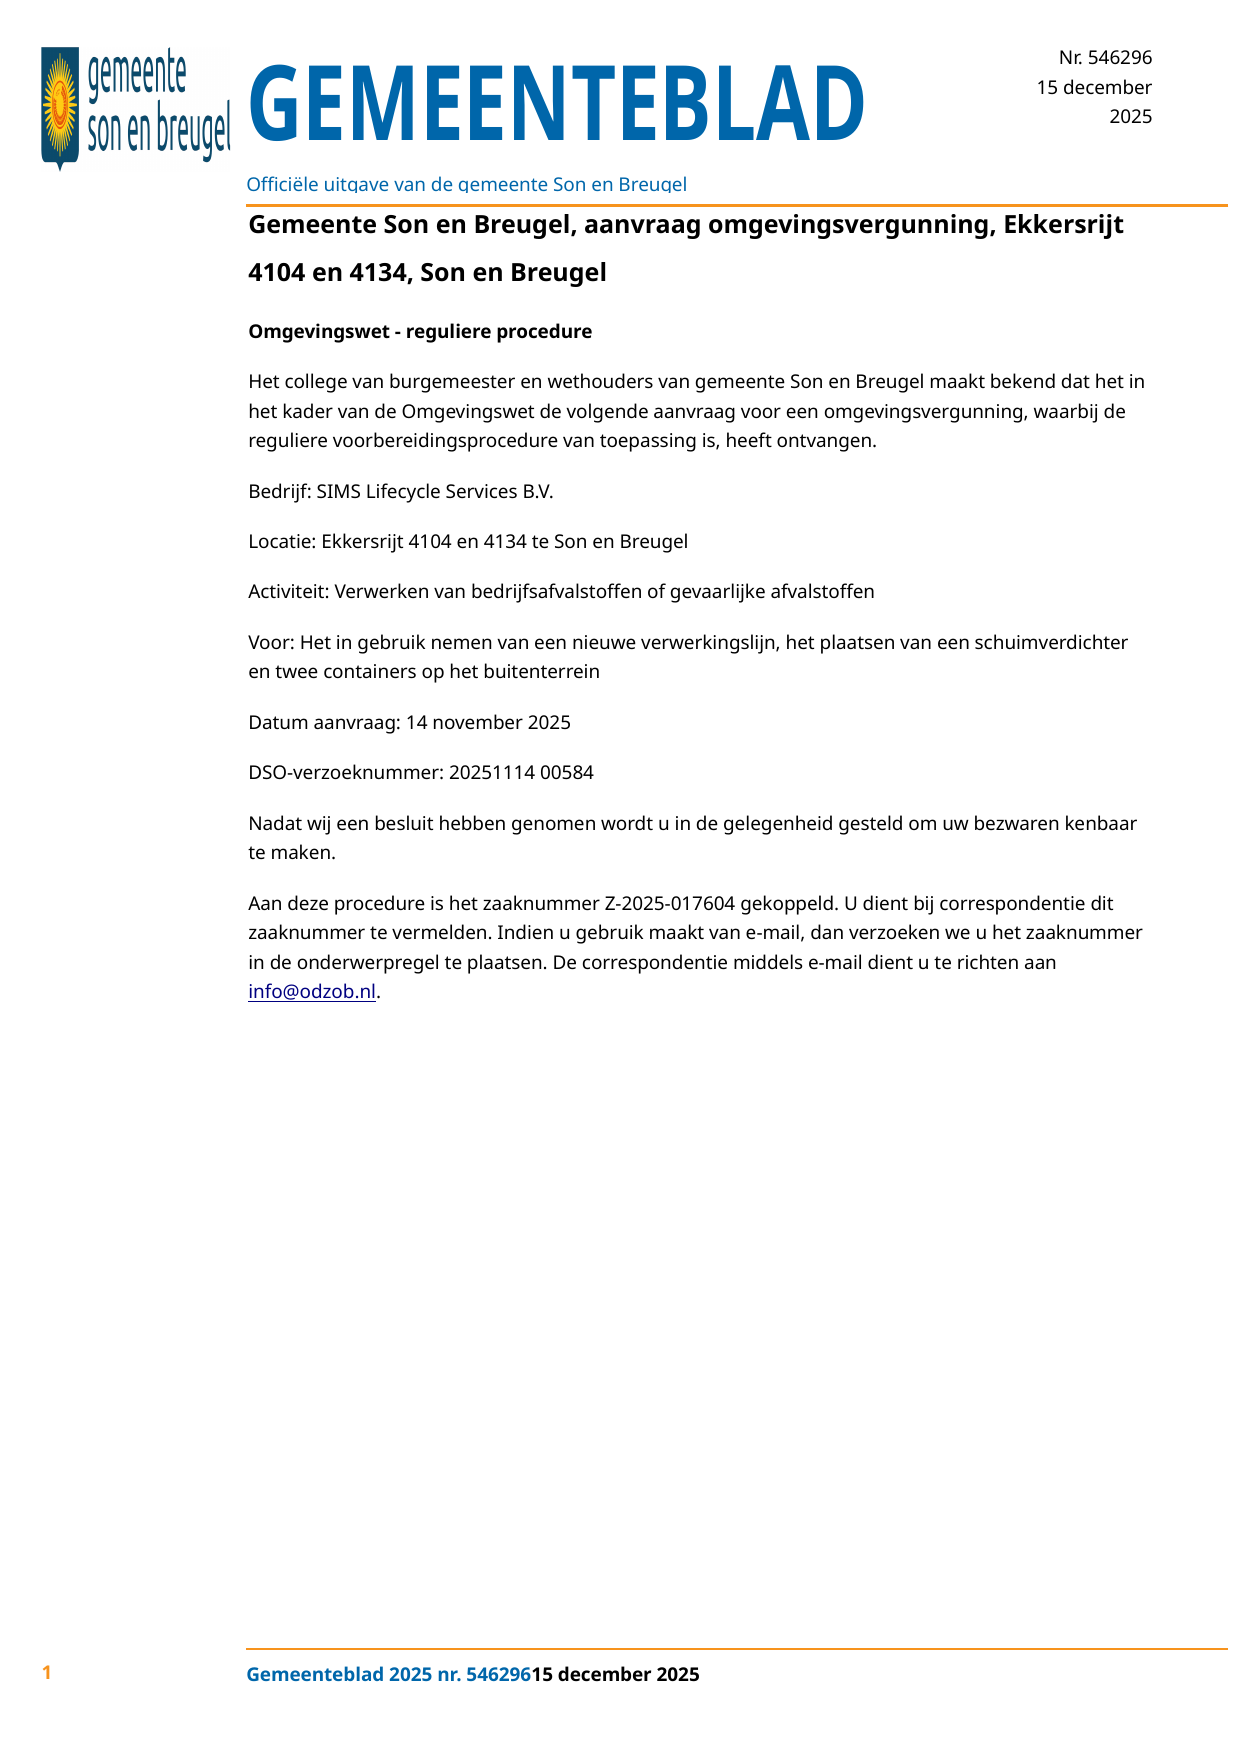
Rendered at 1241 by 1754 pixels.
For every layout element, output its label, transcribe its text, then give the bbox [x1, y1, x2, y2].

text Aan deze procedure is het zaaknummer Z-2025-017604 gekoppeld. U dient bij correspondentie dit zaaknummer te vermelden. Indien u gebruik maakt van e-mail, dan verzoeken we u het zaaknummer in de onderwerpregel te plaatsen. De correspondentie middels e-mail dient u te richten aan info@odzob.nl. [248, 890, 1152, 1004]
text Het college van burgemeester en wethouders van gemeente Son en Breugel maakt bekend dat het in het kader van de Omgevingswet de volgende aanvraag voor een omgevingsvergunning, waarbij de reguliere voorbereidingsprocedure van toepassing is, heeft ontvangen. [248, 368, 1152, 453]
text Nadat wij een besluit hebben genomen wordt u in de gelegenheid gesteld om uw bezwaren kenbaar te maken. [248, 810, 1152, 865]
text Voor: Het in gebruik nemen van een nieuwe verwerkingslijn, het plaatsen van een schuimverdichter en twee containers op het buitenterrein [248, 629, 1152, 684]
text Gemeente Son en Breugel, aanvraag omgevingsvergunning, Ekkersrijt 4104 en 4134, Son en Breugel [248, 207, 1152, 288]
text Bedrijf: SIMS Lifecycle Services B.V. [248, 478, 1152, 504]
text Omgevingswet - reguliere procedure [248, 318, 1152, 344]
text Locatie: Ekkersrijt 4104 en 4134 te Son en Breugel [248, 528, 1152, 554]
text Activiteit: Verwerken van bedrijfsafvalstoffen of gevaarlijke afvalstoffen [248, 579, 1152, 604]
text Datum aanvraag: 14 november 2025 [248, 709, 1152, 735]
picture [41, 47, 231, 172]
text DSO-verzoeknummer: 20251114 00584 [248, 759, 1152, 785]
